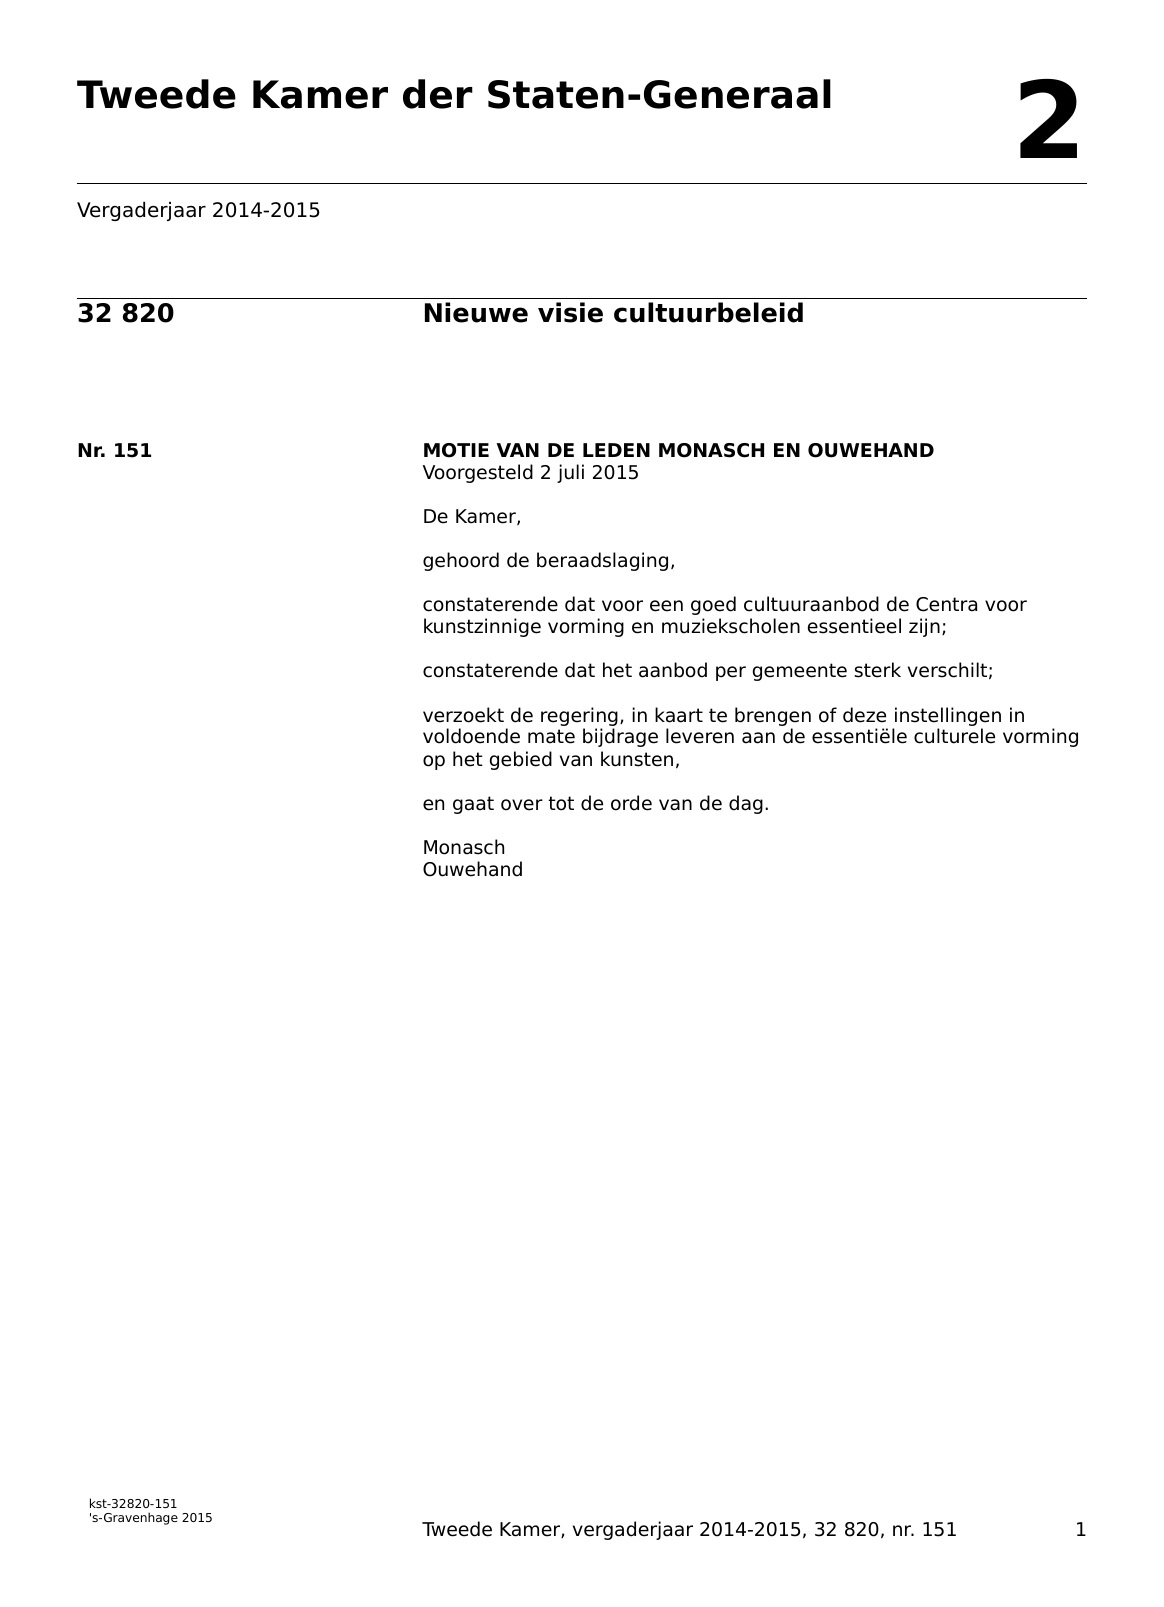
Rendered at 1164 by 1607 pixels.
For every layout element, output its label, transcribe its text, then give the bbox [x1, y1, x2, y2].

text De Kamer, [422, 506, 1087, 528]
table_header 2 [886, 59, 1087, 183]
text Voorgesteld 2 juli 2015 [422, 462, 1087, 484]
subtitle 32 820 Nieuwe visie cultuurbeleid [77, 299, 1087, 329]
text verzoekt de regering, in kaart te brengen of deze instellingen in voldoende mate bijdrage leveren aan de essentiële culturele vorming op het gebied van kunsten, [422, 704, 1087, 770]
text Monasch [422, 837, 1087, 859]
table_cell Vergaderjaar 2014-2015 [77, 184, 1087, 298]
text constaterende dat het aanbod per gemeente sterk verschilt; [422, 660, 1087, 682]
text kst-32820-151 [88, 1497, 323, 1511]
text gehoord de beraadslaging, [422, 550, 1087, 572]
text 's-Gravenhage 2015 [88, 1511, 323, 1525]
text Ouwehand [422, 859, 1087, 881]
table_header Tweede Kamer der Staten-Generaal [77, 59, 886, 183]
subtitle Nr. 151 MOTIE VAN DE LEDEN MONASCH EN OUWEHAND [77, 440, 1087, 462]
text constaterende dat voor een goed cultuuraanbod de Centra voor kunstzinnige vorming en muziekscholen essentieel zijn; [422, 594, 1087, 638]
text en gaat over tot de orde van de dag. [422, 793, 1087, 814]
